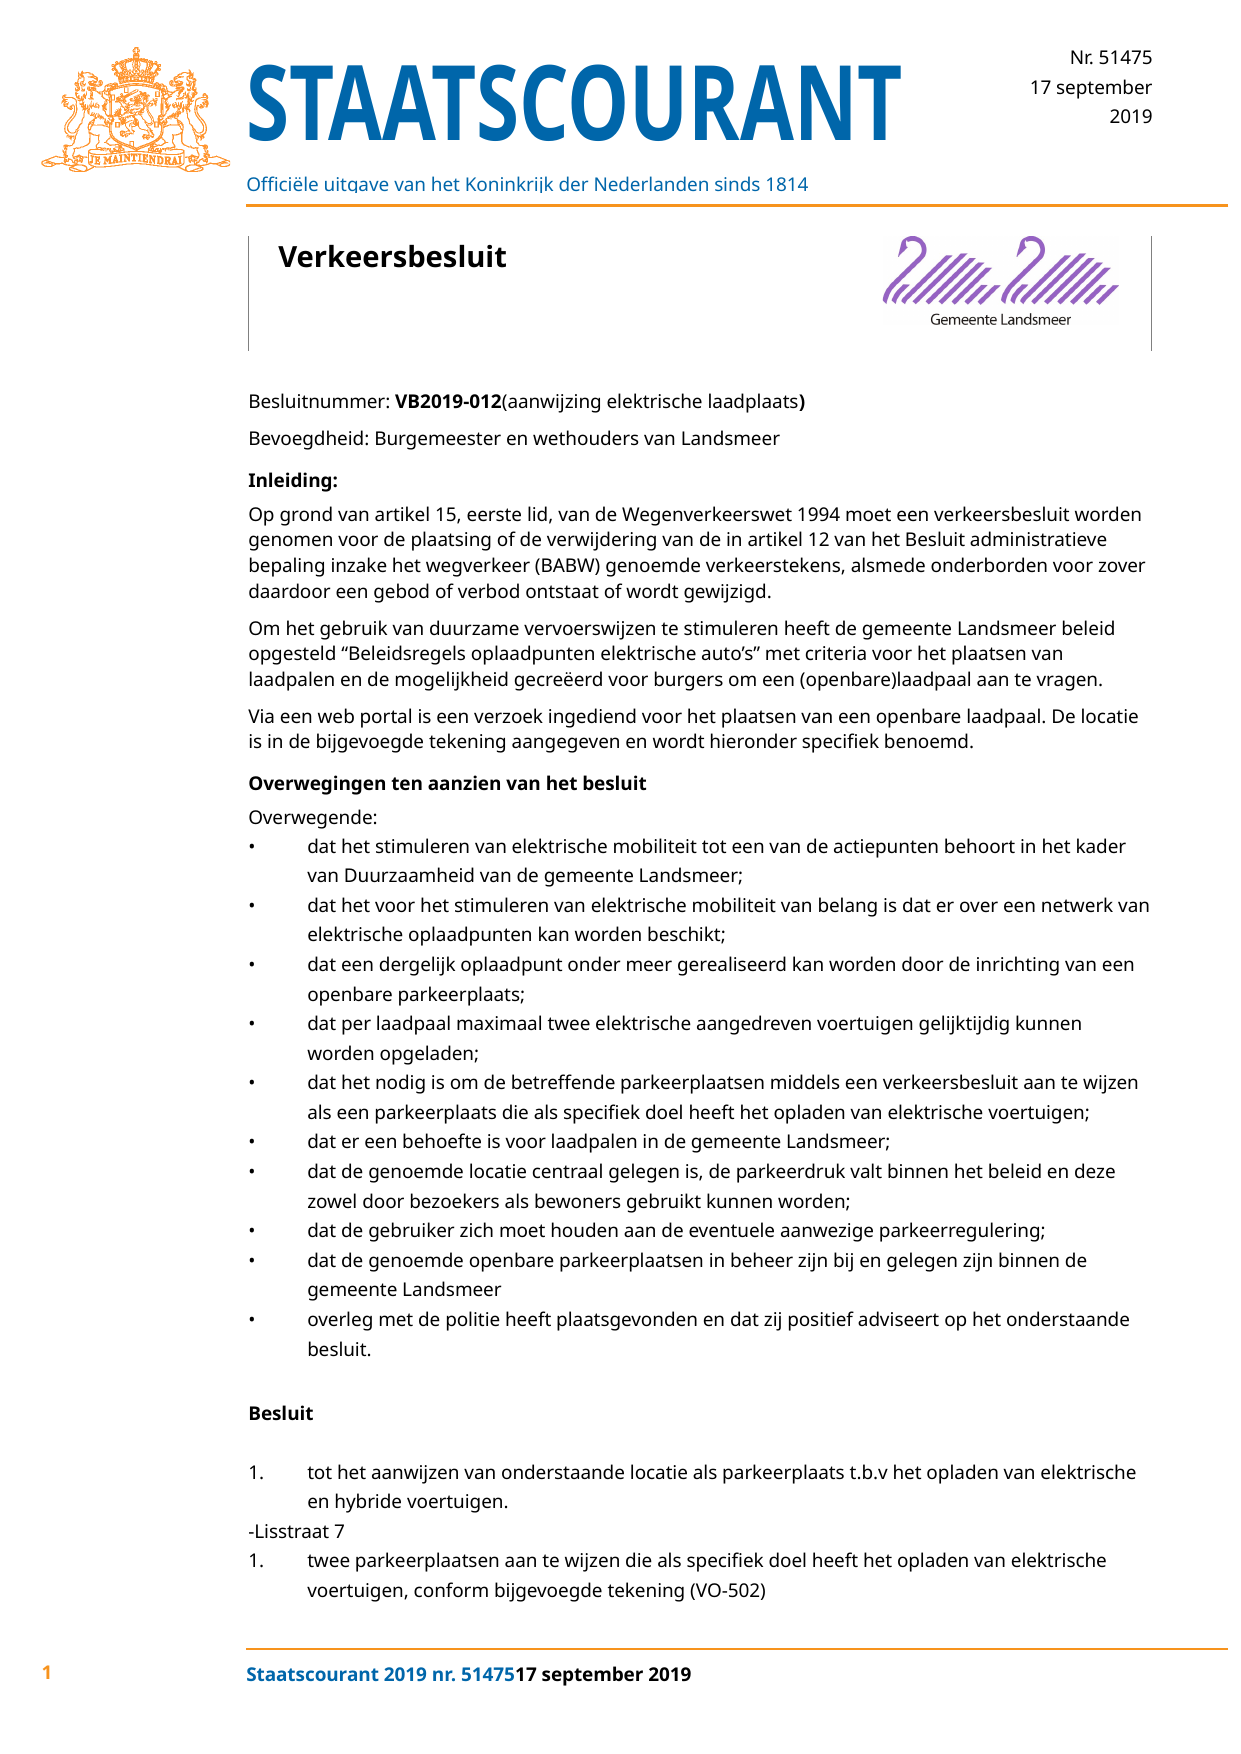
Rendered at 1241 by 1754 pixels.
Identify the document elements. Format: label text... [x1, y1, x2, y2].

text Besluitnummer: VB2019-012(aanwijzing elektrische laadplaats) [248, 388, 1152, 414]
list dat de genoemde locatie centraal gelegen is, de parkeerdruk valt binnen het beleid en deze zowel door bezoekers als bewoners gebruikt kunnen worden; [248, 1158, 1152, 1214]
list overleg met de politie heeft plaatsgevonden en dat zij positief adviseert op het onderstaande besluit. [248, 1306, 1152, 1362]
list dat het nodig is om de betreffende parkeerplaatsen middels een verkeersbesluit aan te wijzen als een parkeerplaats die als specifiek doel heeft het opladen van elektrische voertuigen; [248, 1069, 1152, 1125]
list dat de genoemde openbare parkeerplaatsen in beheer zijn bij en gelegen zijn binnen de gemeente Landsmeer [248, 1247, 1152, 1302]
list twee parkeerplaatsen aan te wijzen die als specifiek doel heeft het opladen van elektrische voertuigen, conform bijgevoegde tekening (VO-502) [248, 1548, 1152, 1603]
list dat een dergelijk oplaadpunt onder meer gerealiseerd kan worden door de inrichting van een openbare parkeerplaats; [248, 951, 1152, 1007]
text Inleiding: [248, 467, 1152, 493]
text Besluit [248, 1400, 1152, 1426]
picture [41, 47, 231, 172]
list dat er een behoefte is voor laadpalen in de gemeente Landsmeer; [248, 1129, 1152, 1154]
text -Lisstraat 7 [248, 1518, 1152, 1544]
picture [882, 236, 1119, 325]
table_header Verkeersbesluit [249, 236, 850, 351]
list dat per laadpaal maximaal twee elektrische aangedreven voertuigen gelijktijdig kunnen worden opgeladen; [248, 1010, 1152, 1066]
text Overwegingen ten aanzien van het besluit [248, 771, 1152, 796]
table_header [850, 236, 1151, 351]
text Om het gebruik van duurzame vervoerswijzen te stimuleren heeft de gemeente Landsmeer beleid opgesteld “Beleidsregels oplaadpunten elektrische auto’s” met criteria voor het plaatsen van laadpalen en de mogelijkheid gecreëerd voor burgers om een (openbare)laadpaal aan te vragen. [248, 615, 1152, 692]
list dat het stimuleren van elektrische mobiliteit tot een van de actiepunten behoort in het kader van Duurzaamheid van de gemeente Landsmeer; [248, 833, 1152, 888]
text Bevoegdheid: Burgemeester en wethouders van Landsmeer [248, 425, 1152, 451]
list dat het voor het stimuleren van elektrische mobiliteit van belang is dat er over een netwerk van elektrische oplaadpunten kan worden beschikt; [248, 892, 1152, 947]
text Overwegende: [248, 804, 1152, 830]
text Op grond van artikel 15, eerste lid, van de Wegenverkeerswet 1994 moet een verkeersbesluit worden genomen voor de plaatsing of de verwijdering van de in artikel 12 van het Besluit administratieve bepaling inzake het wegverkeer (BABW) genoemde verkeerstekens, alsmede onderborden voor zover daardoor een gebod of verbod ontstaat of wordt gewijzigd. [248, 501, 1152, 604]
text Via een web portal is een verzoek ingediend voor het plaatsen van een openbare laadpaal. De locatie is in de bijgevoegde tekening aangegeven en wordt hieronder specifiek benoemd. [248, 703, 1152, 754]
list dat de gebruiker zich moet houden aan de eventuele aanwezige parkeerregulering; [248, 1217, 1152, 1243]
list tot het aanwijzen van onderstaande locatie als parkeerplaats t.b.v het opladen van elektrische en hybride voertuigen. [248, 1459, 1152, 1514]
